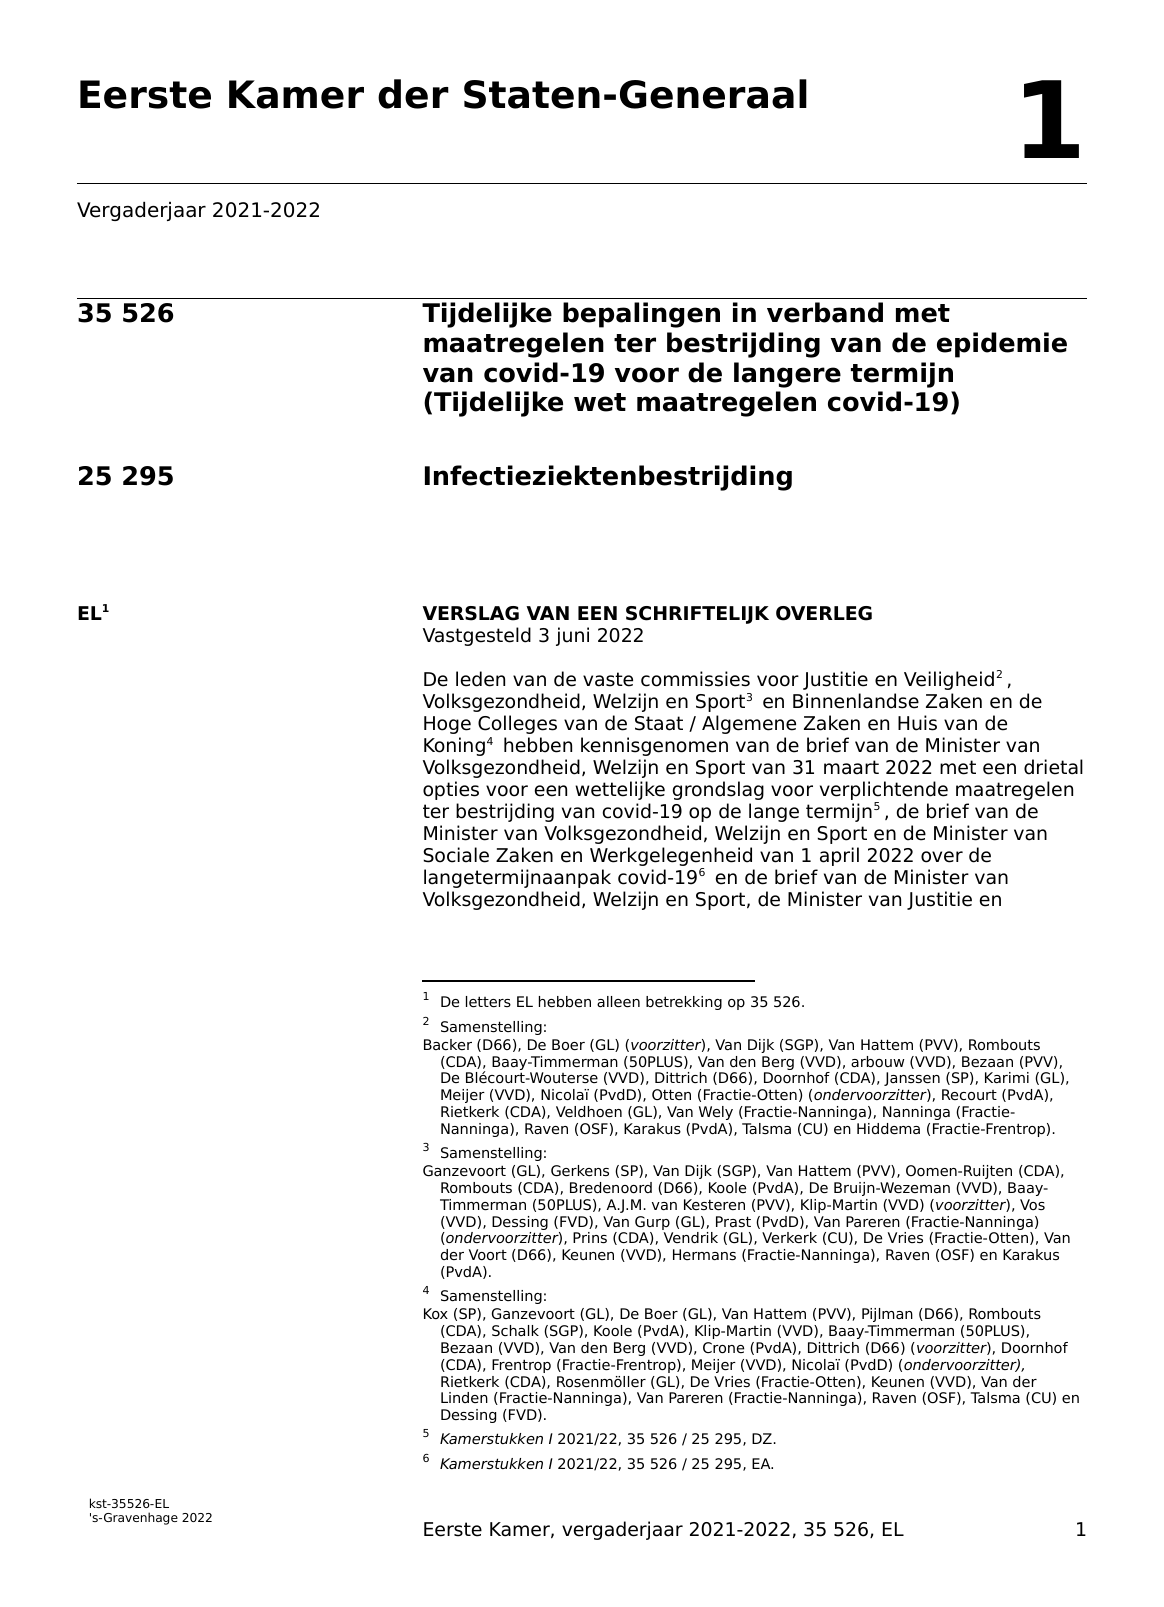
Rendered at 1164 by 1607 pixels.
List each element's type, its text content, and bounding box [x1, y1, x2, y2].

text Ganzevoort (GL), Gerkens (SP), Van Dijk (SGP), Van Hattem (PVV), Oomen-Ruijten (CDA), Rombouts (CDA), Bredenoord (D66), Koole (PvdA), De Bruijn-Wezeman (VVD), Baay-Timmerman (50PLUS), A.J.M. van Kesteren (PVV), Klip-Martin (VVD) (voorzitter), Vos (VVD), Dessing (FVD), Van Gurp (GL), Prast (PvdD), Van Pareren (Fractie-Nanninga) (ondervoorzitter), Prins (CDA), Vendrik (GL), Verkerk (CU), De Vries (Fractie-Otten), Van der Voort (D66), Keunen (VVD), Hermans (Fractie-Nanninga), Raven (OSF) en Karakus (PvdA). [422, 1163, 1087, 1281]
text Samenstelling: [422, 1015, 1087, 1037]
text Vastgesteld 3 juni 2022 [422, 625, 1087, 647]
subtitle EL VERSLAG VAN EEN SCHRIFTELIJK OVERLEG [77, 603, 1087, 625]
text Kamerstukken I 2021/22, 35 526 / 25 295, EA. [422, 1452, 1087, 1474]
text Samenstelling: [422, 1284, 1087, 1306]
text De letters EL hebben alleen betrekking op 35 526. [422, 990, 1087, 1012]
text Kox (SP), Ganzevoort (GL), De Boer (GL), Van Hattem (PVV), Pijlman (D66), Rombouts (CDA), Schalk (SGP), Koole (PvdA), Klip-Martin (VVD), Baay-Timmerman (50PLUS), Bezaan (VVD), Van den Berg (VVD), Crone (PvdA), Dittrich (D66) (voorzitter), Doornhof (CDA), Frentrop (Fractie-Frentrop), Meijer (VVD), Nicolaï (PvdD) (ondervoorzitter), Rietkerk (CDA), Rosenmöller (GL), De Vries (Fractie-Otten), Keunen (VVD), Van der Linden (Fractie-Nanninga), Van Pareren (Fractie-Nanninga), Raven (OSF), Talsma (CU) en Dessing (FVD). [422, 1306, 1087, 1424]
text Kamerstukken I 2021/22, 35 526 / 25 295, DZ. [422, 1427, 1087, 1449]
table_cell Vergaderjaar 2021-2022 [77, 184, 1087, 298]
table_header Eerste Kamer der Staten-Generaal [77, 59, 886, 183]
text kst-35526-EL [88, 1497, 323, 1511]
subtitle 35 526 Tijdelijke bepalingen in verband met maatregelen ter bestrijding van de epidemie van covid-19 voor de langere termijn (Tijdelijke wet maatregelen covid-19) [77, 299, 1087, 418]
text Backer (D66), De Boer (GL) (voorzitter), Van Dijk (SGP), Van Hattem (PVV), Rombouts (CDA), Baay-Timmerman (50PLUS), Van den Berg (VVD), arbouw (VVD), Bezaan (PVV), De Blécourt-Wouterse (VVD), Dittrich (D66), Doornhof (CDA), Janssen (SP), Karimi (GL), Meijer (VVD), Nicolaï (PvdD), Otten (Fractie-Otten) (ondervoorzitter), Recourt (PvdA), Rietkerk (CDA), Veldhoen (GL), Van Wely (Fractie-Nanninga), Nanninga (Fractie-Nanninga), Raven (OSF), Karakus (PvdA), Talsma (CU) en Hiddema (Fractie-Frentrop). [422, 1037, 1087, 1138]
table_header 1 [886, 59, 1087, 183]
text 's-Gravenhage 2022 [88, 1511, 323, 1525]
text De leden van de vaste commissies voor Justitie en Veiligheid, Volksgezondheid, Welzijn en Sport en Binnenlandse Zaken en de Hoge Colleges van de Staat / Algemene Zaken en Huis van de Koning hebben kennisgenomen van de brief van de Minister van Volksgezondheid, Welzijn en Sport van 31 maart 2022 met een drietal opties voor een wettelijke grondslag voor verplichtende maatregelen ter bestrijding van covid-19 op de lange termijn, de brief van de Minister van Volksgezondheid, Welzijn en Sport en de Minister van Sociale Zaken en Werkgelegenheid van 1 april 2022 over de langetermijnaanpak covid-19 en de brief van de Minister van Volksgezondheid, Welzijn en Sport, de Minister van Justitie en [422, 669, 1087, 911]
subtitle 25 295 Infectieziektenbestrijding [77, 462, 1087, 492]
text Samenstelling: [422, 1141, 1087, 1163]
